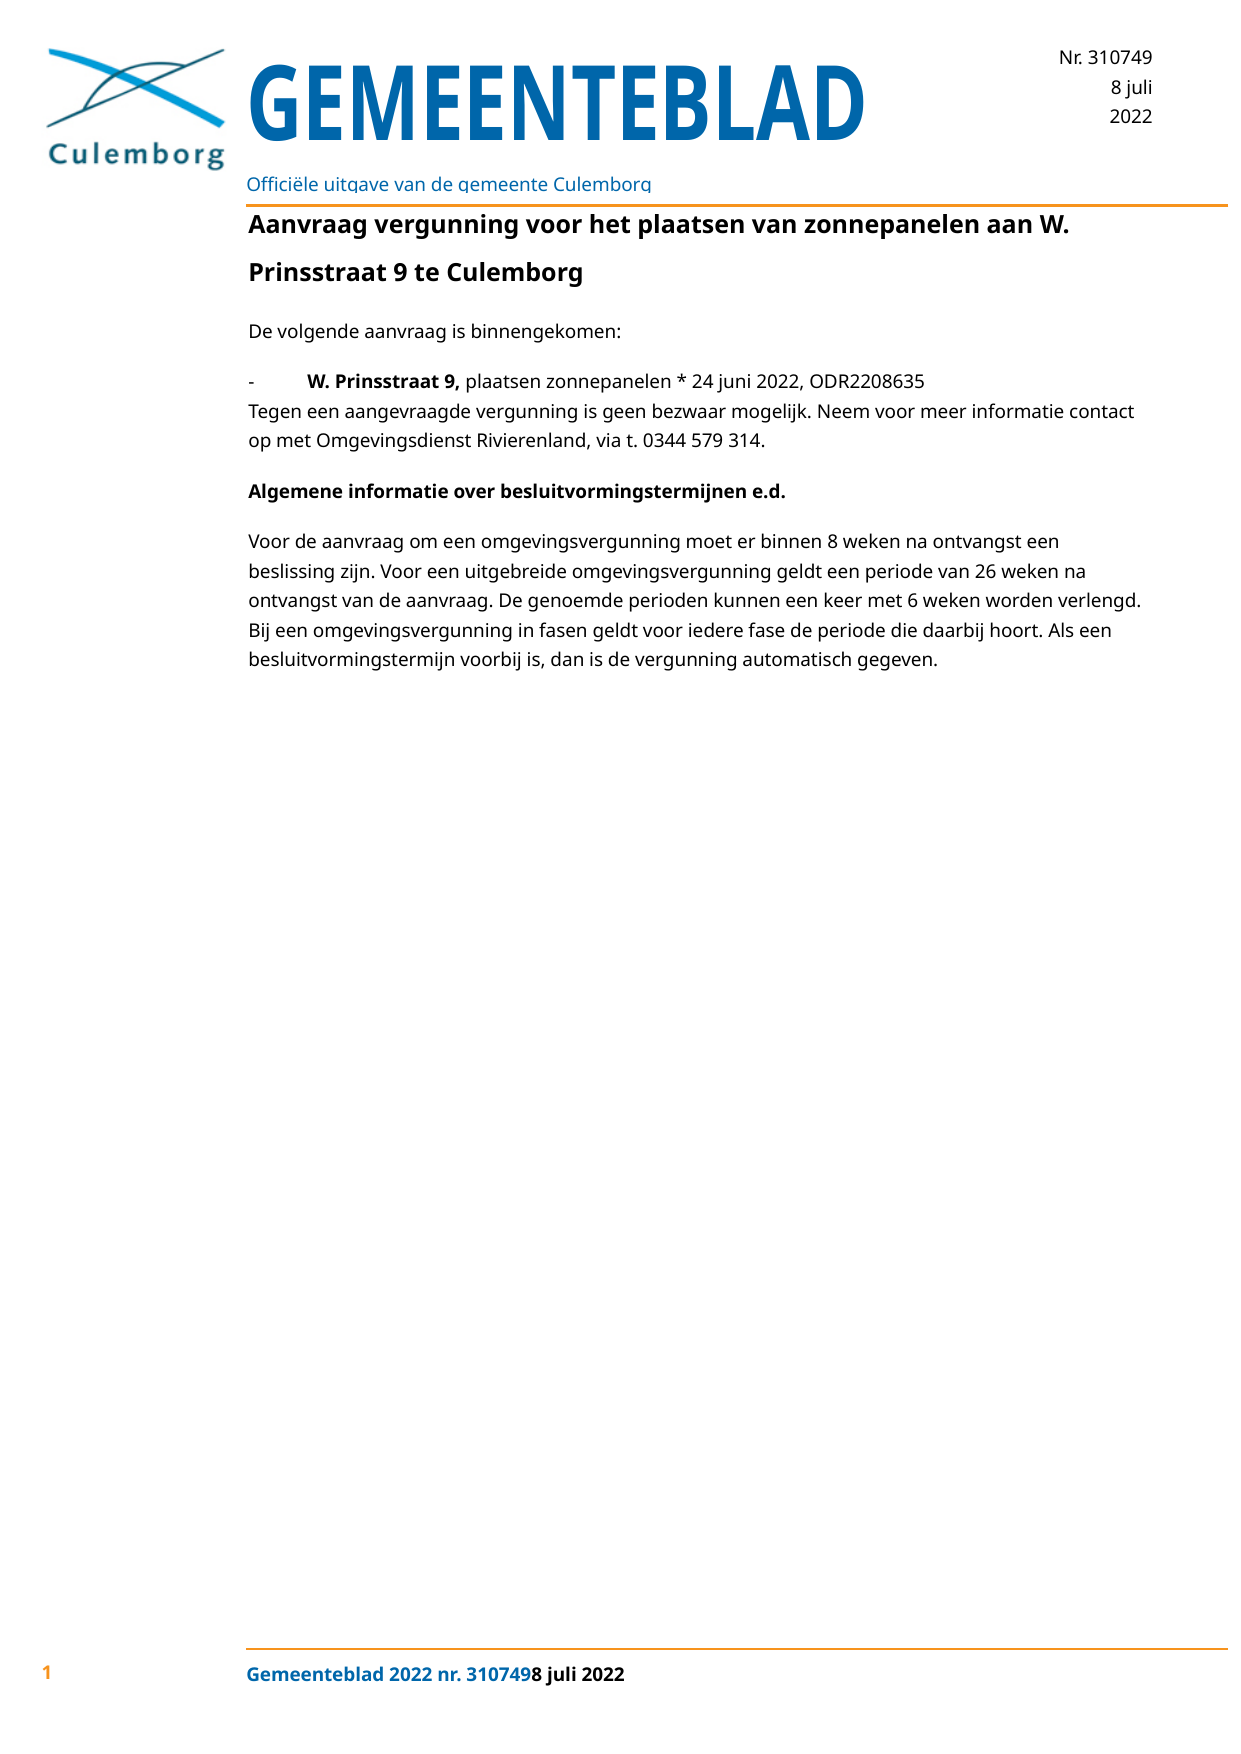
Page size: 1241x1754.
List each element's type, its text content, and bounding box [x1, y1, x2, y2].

picture [41, 47, 231, 172]
text Tegen een aangevraagde vergunning is geen bezwaar mogelijk. Neem voor meer informatie contact op met Omgevingsdienst Rivierenland, via t. 0344 579 314. [248, 398, 1152, 453]
text Algemene informatie over besluitvormingstermijnen e.d. [248, 478, 1152, 504]
text De volgende aanvraag is binnengekomen: [248, 318, 1152, 344]
text Voor de aanvraag om een omgevingsvergunning moet er binnen 8 weken na ontvangst een beslissing zijn. Voor een uitgebreide omgevingsvergunning geldt een periode van 26 weken na ontvangst van de aanvraag. De genoemde perioden kunnen een keer met 6 weken worden verlengd. Bij een omgevingsvergunning in fasen geldt voor iedere fase de periode die daarbij hoort. Als een besluitvormingstermijn voorbij is, dan is de vergunning automatisch gegeven. [248, 528, 1152, 672]
text Aanvraag vergunning voor het plaatsen van zonnepanelen aan W. Prinsstraat 9 te Culemborg [248, 207, 1152, 288]
list W. Prinsstraat 9, plaatsen zonnepanelen * 24 juni 2022, ODR2208635 [248, 368, 1152, 394]
